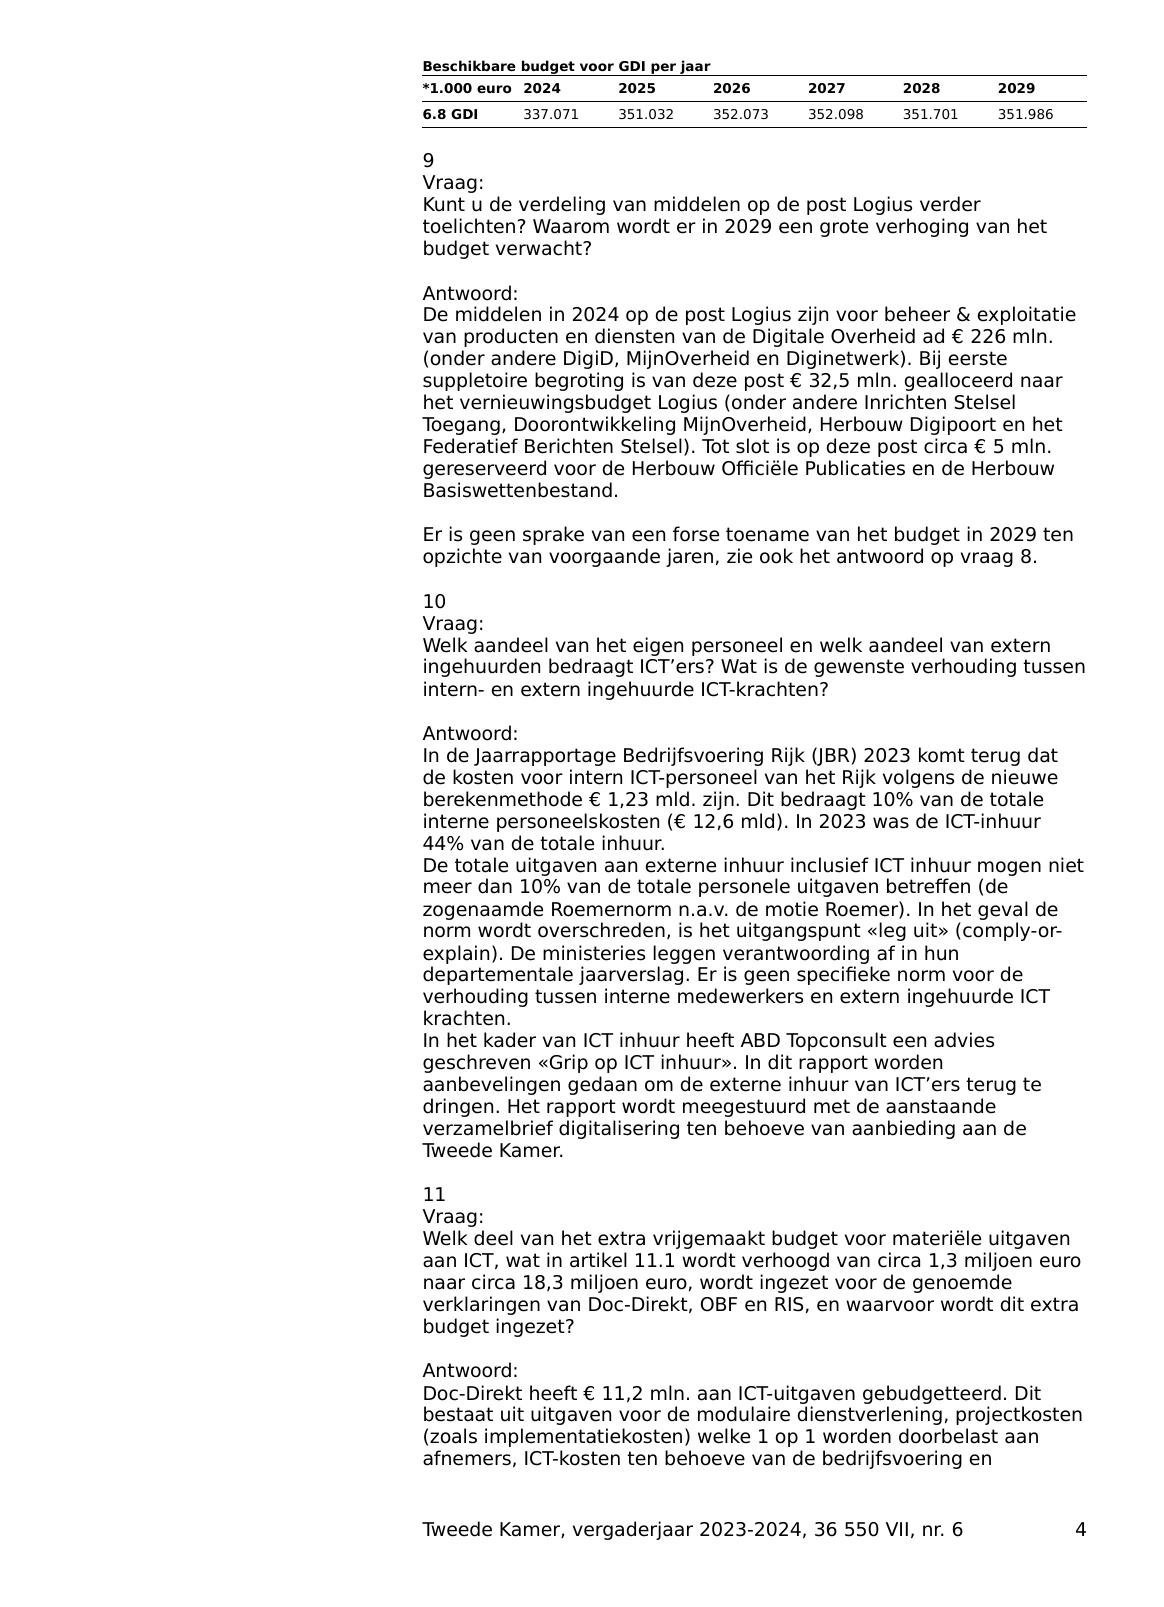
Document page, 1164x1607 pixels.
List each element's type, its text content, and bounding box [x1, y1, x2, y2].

text Vraag: [422, 1206, 1087, 1228]
text Welk aandeel van het eigen personeel en welk aandeel van extern ingehuurden bedraagt ICT’ers? Wat is de gewenste verhouding tussen intern- en extern ingehuurde ICT-krachten? [422, 634, 1087, 700]
text Welk deel van het extra vrijgemaakt budget voor materiële uitgaven aan ICT, wat in artikel 11.1 wordt verhoogd van circa 1,3 miljoen euro naar circa 18,3 miljoen euro, wordt ingezet voor de genoemde verklaringen van Doc-Direkt, OBF en RIS, en waarvoor wordt dit extra budget ingezet? [422, 1228, 1087, 1338]
table_cell 352.098 [802, 102, 897, 127]
text Antwoord: [422, 1360, 1087, 1382]
table_cell 351.032 [612, 102, 707, 127]
table_cell 351.986 [992, 102, 1087, 127]
text 10 [422, 591, 1087, 612]
table_cell 351.701 [897, 102, 992, 127]
text De middelen in 2024 op de post Logius zijn voor beheer & exploitatie van producten en diensten van de Digitale Overheid ad € 226 mln. (onder andere DigiD, MijnOverheid en Diginetwerk). Bij eerste suppletoire begroting is van deze post € 32,5 mln. gealloceerd naar het vernieuwingsbudget Logius (onder andere Inrichten Stelsel Toegang, Doorontwikkeling MijnOverheid, Herbouw Digipoort en het Federatief Berichten Stelsel). Tot slot is op deze post circa € 5 mln. gereserveerd voor de Herbouw Officiële Publicaties en de Herbouw Basiswettenbestand. [422, 304, 1087, 502]
table_cell 352.073 [707, 102, 802, 127]
table_header Beschikbare budget voor GDI per jaar [422, 59, 1087, 75]
text Vraag: [422, 172, 1087, 194]
table_cell 2025 [612, 76, 707, 101]
table_cell 6.8 GDI [422, 102, 517, 127]
table_cell 2024 [517, 76, 612, 101]
table_cell 2029 [992, 76, 1087, 101]
text 11 [422, 1184, 1087, 1206]
text Antwoord: [422, 723, 1087, 744]
text Doc-Direkt heeft € 11,2 mln. aan ICT-uitgaven gebudgetteerd. Dit bestaat uit uitgaven voor de modulaire dienstverlening, projectkosten (zoals implementatiekosten) welke 1 op 1 worden doorbelast aan afnemers, ICT-kosten ten behoeve van de bedrijfsvoering en [422, 1382, 1087, 1470]
text Vraag: [422, 612, 1087, 634]
text De totale uitgaven aan externe inhuur inclusief ICT inhuur mogen niet meer dan 10% van de totale personele uitgaven betreffen (de zogenaamde Roemernorm n.a.v. de motie Roemer). In het geval de norm wordt overschreden, is het uitgangspunt «leg uit» (comply-or-explain). De ministeries leggen verantwoording af in hun departementale jaarverslag. Er is geen specifieke norm voor de verhouding tussen interne medewerkers en extern ingehuurde ICT krachten. [422, 854, 1087, 1030]
table_cell 2028 [897, 76, 992, 101]
text 9 [422, 150, 1087, 172]
text Antwoord: [422, 282, 1087, 304]
table_cell *1.000 euro [422, 76, 517, 101]
table_cell 2027 [802, 76, 897, 101]
text Er is geen sprake van een forse toename van het budget in 2029 ten opzichte van voorgaande jaren, zie ook het antwoord op vraag 8. [422, 524, 1087, 568]
text Kunt u de verdeling van middelen op de post Logius verder toelichten? Waarom wordt er in 2029 een grote verhoging van het budget verwacht? [422, 194, 1087, 260]
table_cell 2026 [707, 76, 802, 101]
text In het kader van ICT inhuur heeft ABD Topconsult een advies geschreven «Grip op ICT inhuur». In dit rapport worden aanbevelingen gedaan om de externe inhuur van ICT’ers terug te dringen. Het rapport wordt meegestuurd met de aanstaande verzamelbrief digitalisering ten behoeve van aanbieding aan de Tweede Kamer. [422, 1030, 1087, 1162]
text In de Jaarrapportage Bedrijfsvoering Rijk (JBR) 2023 komt terug dat de kosten voor intern ICT-personeel van het Rijk volgens de nieuwe berekenmethode € 1,23 mld. zijn. Dit bedraagt 10% van de totale interne personeelskosten (€ 12,6 mld). In 2023 was de ICT-inhuur 44% van de totale inhuur. [422, 744, 1087, 854]
table_cell 337.071 [517, 102, 612, 127]
